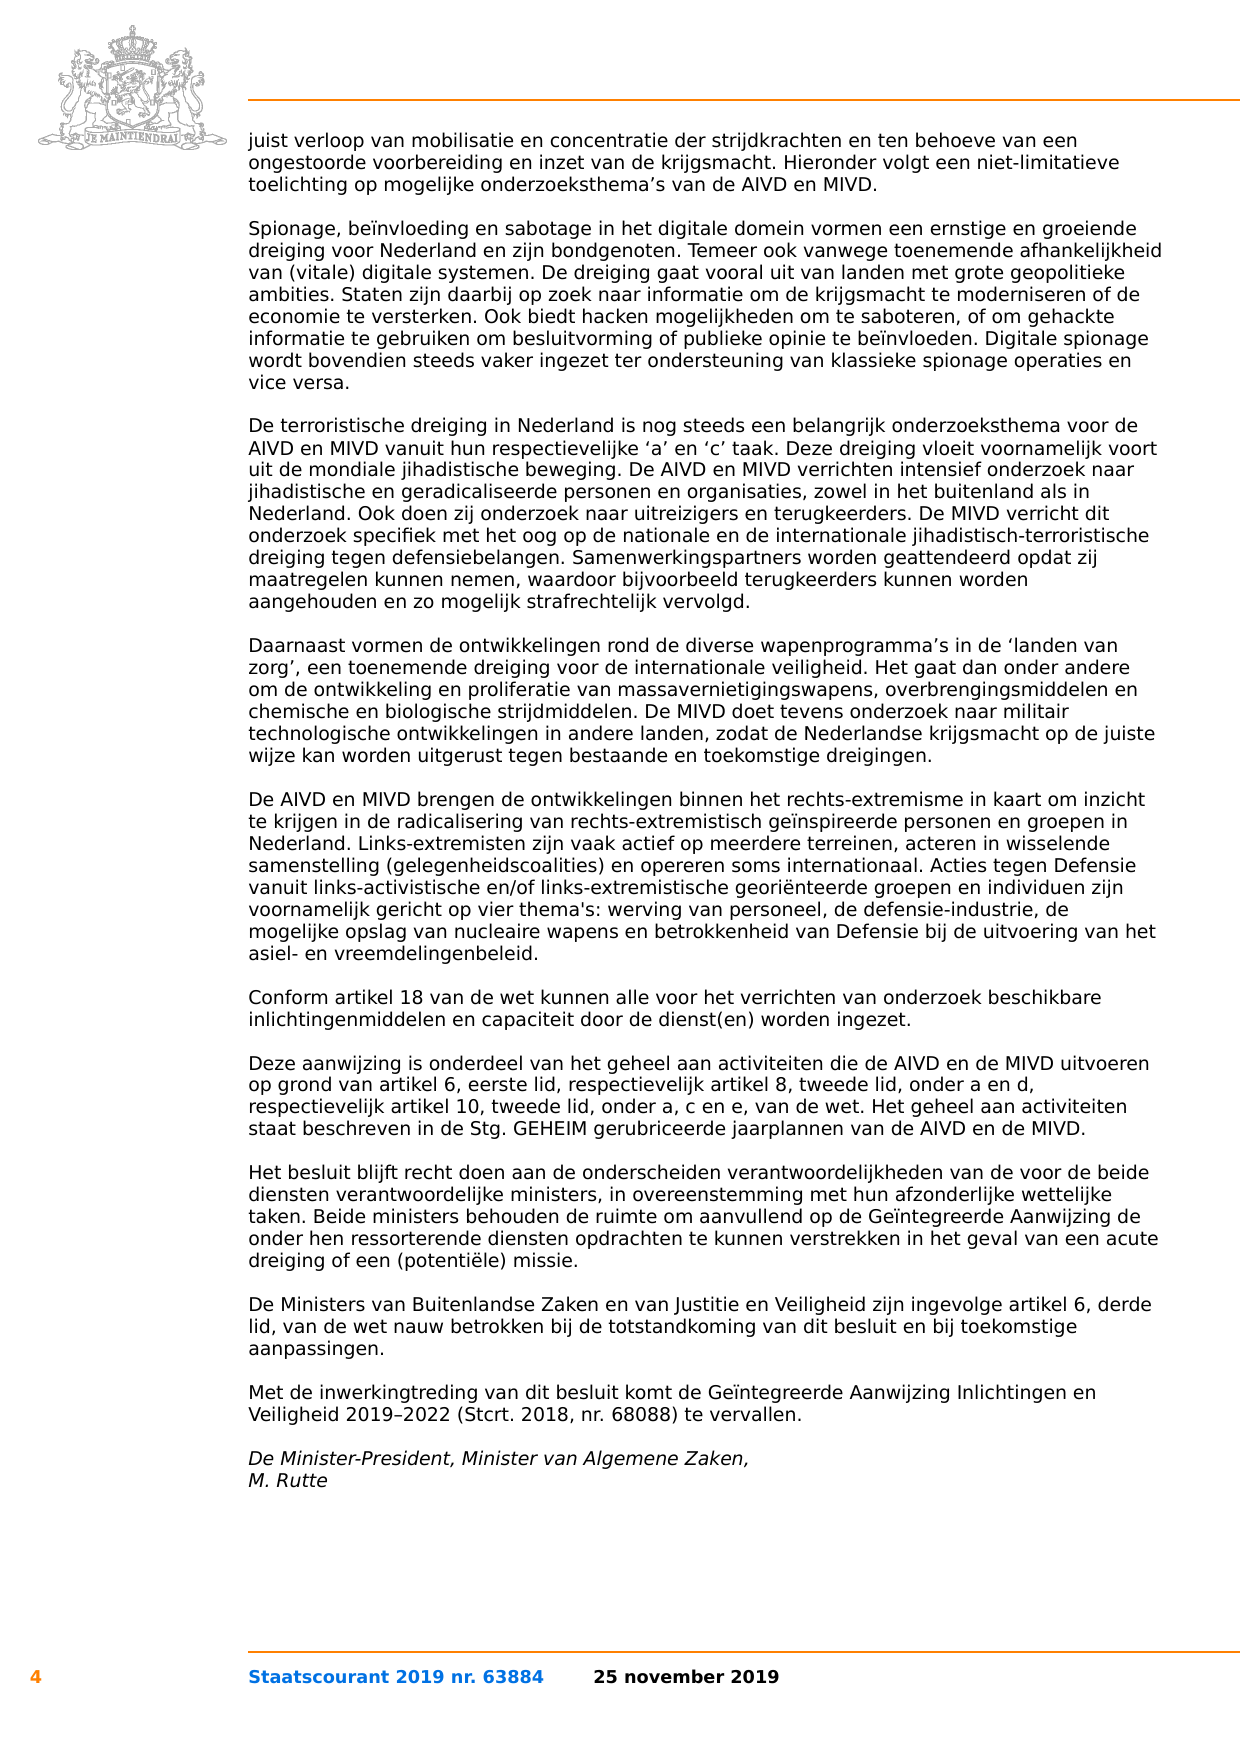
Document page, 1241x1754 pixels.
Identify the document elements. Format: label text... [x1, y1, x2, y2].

text De AIVD en MIVD brengen de ontwikkelingen binnen het rechts-extremisme in kaart om inzicht te krijgen in de radicalisering van rechts-extremistisch geïnspireerde personen en groepen in Nederland. Links-extremisten zijn vaak actief op meerdere terreinen, acteren in wisselende samenstelling (gelegenheidscoalities) en opereren soms internationaal. Acties tegen Defensie vanuit links-activistische en/of links-extremistische georiënteerde groepen en individuen zijn voornamelijk gericht op vier thema's: werving van personeel, de defensie-industrie, de mogelijke opslag van nucleaire wapens en betrokkenheid van Defensie bij de uitvoering van het asiel- en vreemdelingenbeleid. [248, 789, 1163, 965]
text Daarnaast vormen de ontwikkelingen rond de diverse wapenprogramma’s in de ‘landen van zorg’, een toenemende dreiging voor de internationale veiligheid. Het gaat dan onder andere om de ontwikkeling en proliferatie van massavernietigingswapens, overbrengingsmiddelen en chemische en biologische strijdmiddelen. De MIVD doet tevens onderzoek naar militair technologische ontwikkelingen in andere landen, zodat de Nederlandse krijgsmacht op de juiste wijze kan worden uitgerust tegen bestaande en toekomstige dreigingen. [248, 635, 1163, 767]
text De Minister-President, Minister van Algemene Zaken, M. Rutte [248, 1448, 1163, 1492]
text juist verloop van mobilisatie en concentratie der strijdkrachten en ten behoeve van een ongestoorde voorbereiding en inzet van de krijgsmacht. Hieronder volgt een niet-limitatieve toelichting op mogelijke onderzoeksthema’s van de AIVD en MIVD. [248, 130, 1163, 196]
text De terroristische dreiging in Nederland is nog steeds een belangrijk onderzoeksthema voor de AIVD en MIVD vanuit hun respectievelijke ‘a’ en ‘c’ taak. Deze dreiging vloeit voornamelijk voort uit de mondiale jihadistische beweging. De AIVD en MIVD verrichten intensief onderzoek naar jihadistische en geradicaliseerde personen en organisaties, zowel in het buitenland als in Nederland. Ook doen zij onderzoek naar uitreizigers en terugkeerders. De MIVD verricht dit onderzoek specifiek met het oog op de nationale en de internationale jihadistisch-terroristische dreiging tegen defensiebelangen. Samenwerkingspartners worden geattendeerd opdat zij maatregelen kunnen nemen, waardoor bijvoorbeeld terugkeerders kunnen worden aangehouden en zo mogelijk strafrechtelijk vervolgd. [248, 415, 1163, 613]
text Spionage, beïnvloeding en sabotage in het digitale domein vormen een ernstige en groeiende dreiging voor Nederland en zijn bondgenoten. Temeer ook vanwege toenemende afhankelijkheid van (vitale) digitale systemen. De dreiging gaat vooral uit van landen met grote geopolitieke ambities. Staten zijn daarbij op zoek naar informatie om de krijgsmacht te moderniseren of de economie te versterken. Ook biedt hacken mogelijkheden om te saboteren, of om gehackte informatie te gebruiken om besluitvorming of publieke opinie te beïnvloeden. Digitale spionage wordt bovendien steeds vaker ingezet ter ondersteuning van klassieke spionage operaties en vice versa. [248, 218, 1163, 393]
picture [38, 25, 227, 150]
text De Ministers van Buitenlandse Zaken en van Justitie en Veiligheid zijn ingevolge artikel 6, derde lid, van de wet nauw betrokken bij de totstandkoming van dit besluit en bij toekomstige aanpassingen. [248, 1294, 1163, 1360]
text Conform artikel 18 van de wet kunnen alle voor het verrichten van onderzoek beschikbare inlichtingenmiddelen en capaciteit door de dienst(en) worden ingezet. [248, 987, 1163, 1031]
text Met de inwerkingtreding van dit besluit komt de Geïntegreerde Aanwijzing Inlichtingen en Veiligheid 2019–2022 (Stcrt. 2018, nr. 68088) te vervallen. [248, 1382, 1163, 1426]
text Het besluit blijft recht doen aan de onderscheiden verantwoordelijkheden van de voor de beide diensten verantwoordelijke ministers, in overeenstemming met hun afzonderlijke wettelijke taken. Beide ministers behouden de ruimte om aanvullend op de Geïntegreerde Aanwijzing de onder hen ressorterende diensten opdrachten te kunnen verstrekken in het geval van een acute dreiging of een (potentiële) missie. [248, 1162, 1163, 1272]
text Deze aanwijzing is onderdeel van het geheel aan activiteiten die de AIVD en de MIVD uitvoeren op grond van artikel 6, eerste lid, respectievelijk artikel 8, tweede lid, onder a en d, respectievelijk artikel 10, tweede lid, onder a, c en e, van de wet. Het geheel aan activiteiten staat beschreven in de Stg. GEHEIM gerubriceerde jaarplannen van de AIVD en de MIVD. [248, 1052, 1163, 1140]
